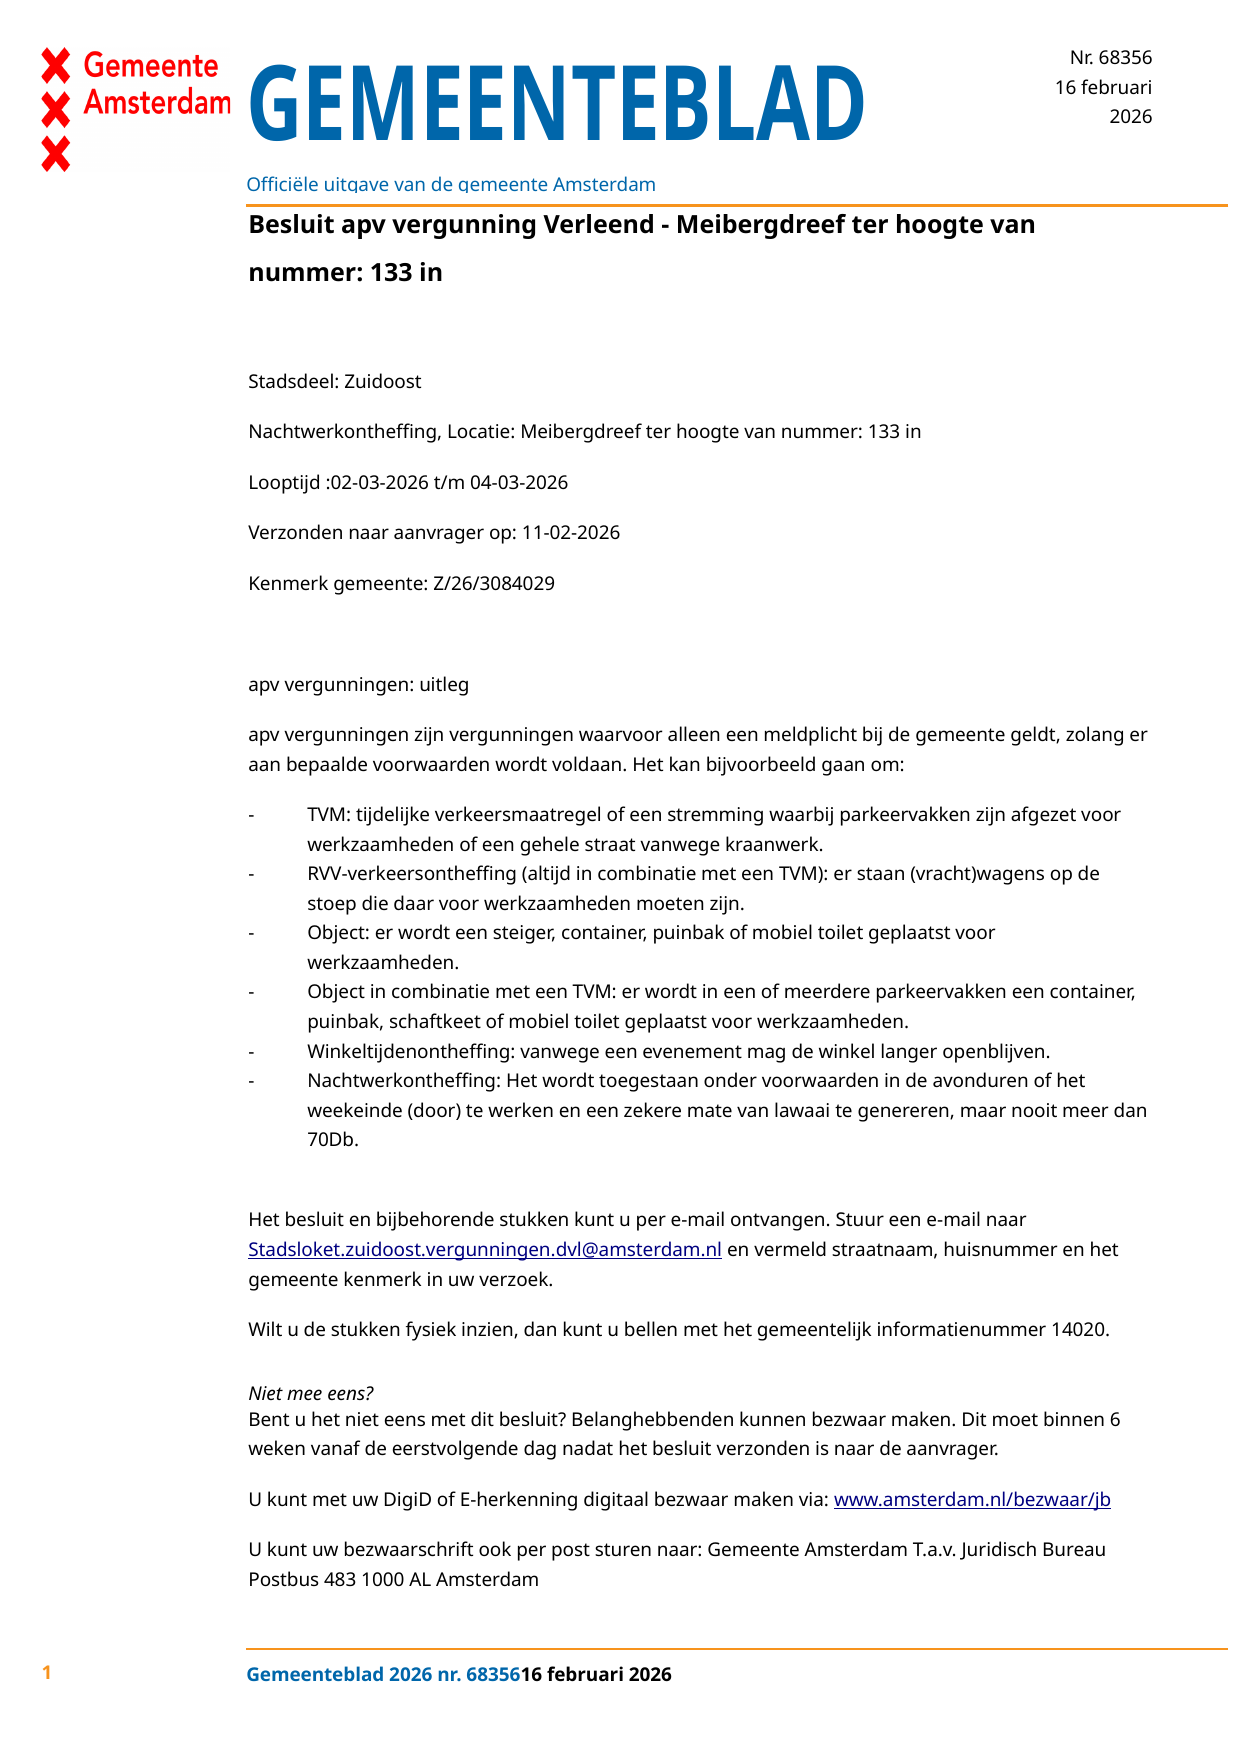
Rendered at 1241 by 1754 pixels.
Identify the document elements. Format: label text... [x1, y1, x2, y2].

text Stadsdeel: Zuidoost [248, 368, 1152, 394]
text Besluit apv vergunning Verleend - Meibergdreef ter hoogte van nummer: 133 in [248, 207, 1152, 288]
text Wilt u de stukken fysiek inzien, dan kunt u bellen met het gemeentelijk informatienummer 14020. [248, 1316, 1152, 1342]
text Nachtwerkontheffing, Locatie: Meibergdreef ter hoogte van nummer: 133 in [248, 419, 1152, 444]
text U kunt uw bezwaarschrift ook per post sturen naar: Gemeente Amsterdam T.a.v. Juridisch Bureau Postbus 483 1000 AL Amsterdam [248, 1536, 1152, 1592]
list Winkeltijdenontheffing: vanwege een evenement mag de winkel langer openblijven. [248, 1038, 1152, 1064]
list Object: er wordt een steiger, container, puinbak of mobiel toilet geplaatst voor werkzaamheden. [248, 919, 1152, 975]
text apv vergunningen: uitleg [248, 671, 1152, 697]
list Nachtwerkontheffing: Het wordt toegestaan onder voorwaarden in de avonduren of het weekeinde (door) te werken en een zekere mate van lawaai te genereren, maar nooit meer dan 70Db. [248, 1067, 1152, 1152]
text Kenmerk gemeente: Z/26/3084029 [248, 570, 1152, 596]
text Looptijd :02-03-2026 t/m 04-03-2026 [248, 469, 1152, 495]
list RVV-verkeersontheffing (altijd in combinatie met een TVM): er staan (vracht)wagens op de stoep die daar voor werkzaamheden moeten zijn. [248, 860, 1152, 916]
text Het besluit en bijbehorende stukken kunt u per e-mail ontvangen. Stuur een e-mail naar Stadsloket.zuidoost.vergunningen.dvl@amsterdam.nl en vermeld straatnaam, huisnummer en het gemeente kenmerk in uw verzoek. [248, 1207, 1152, 1292]
list Object in combinatie met een TVM: er wordt in een of meerdere parkeervakken een container, puinbak, schaftkeet of mobiel toilet geplaatst voor werkzaamheden. [248, 979, 1152, 1034]
picture [41, 47, 231, 172]
text Verzonden naar aanvrager op: 11-02-2026 [248, 519, 1152, 545]
text Bent u het niet eens met dit besluit? Belanghebbenden kunnen bezwaar maken. Dit moet binnen 6 weken vanaf de eerstvolgende dag nadat het besluit verzonden is naar de aanvrager. [248, 1406, 1152, 1461]
text Niet mee eens? [248, 1380, 1152, 1406]
text U kunt met uw DigiD of E-herkenning digitaal bezwaar maken via: www.amsterdam.nl/bezwaar/jb [248, 1486, 1152, 1512]
list TVM: tijdelijke verkeersmaatregel of een stremming waarbij parkeervakken zijn afgezet voor werkzaamheden of een gehele straat vanwege kraanwerk. [248, 801, 1152, 857]
text apv vergunningen zijn vergunningen waarvoor alleen een meldplicht bij de gemeente geldt, zolang er aan bepaalde voorwaarden wordt voldaan. Het kan bijvoorbeeld gaan om: [248, 721, 1152, 777]
